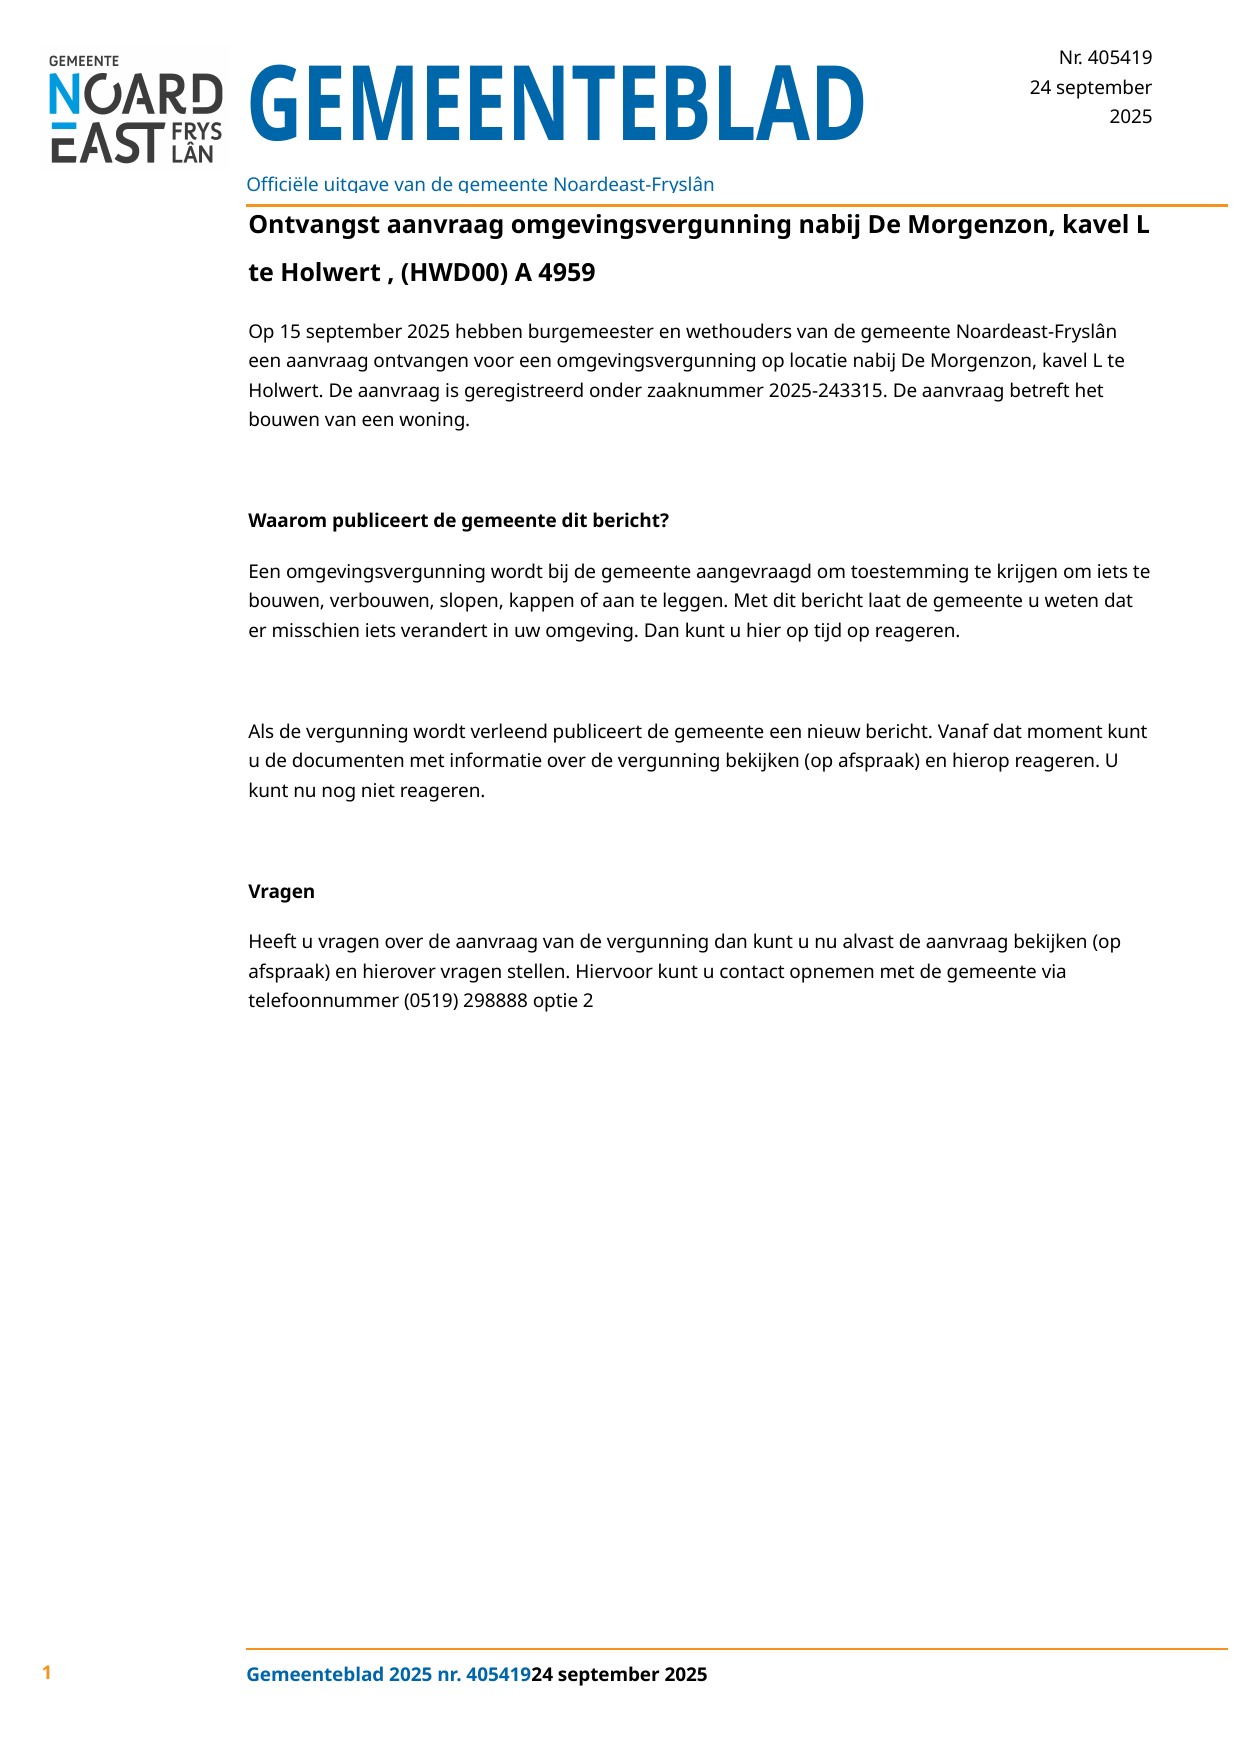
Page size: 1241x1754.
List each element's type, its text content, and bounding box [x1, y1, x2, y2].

picture [41, 47, 231, 172]
text Als de vergunning wordt verleend publiceert de gemeente een nieuw bericht. Vanaf dat moment kunt u de documenten met informatie over de vergunning bekijken (op afspraak) en hierop reageren. U kunt nu nog niet reageren. [248, 718, 1152, 803]
text Vragen [248, 878, 1152, 904]
text Waarom publiceert de gemeente dit bericht? [248, 507, 1152, 533]
text Heeft u vragen over de aanvraag van de vergunning dan kunt u nu alvast de aanvraag bekijken (op afspraak) en hierover vragen stellen. Hiervoor kunt u contact opnemen met de gemeente via telefoonnummer (0519) 298888 optie 2 [248, 928, 1152, 1013]
text Een omgevingsvergunning wordt bij de gemeente aangevraagd om toestemming te krijgen om iets te bouwen, verbouwen, slopen, kappen of aan te leggen. Met dit bericht laat de gemeente u weten dat er misschien iets verandert in uw omgeving. Dan kunt u hier op tijd op reageren. [248, 558, 1152, 643]
text Op 15 september 2025 hebben burgemeester en wethouders van de gemeente Noardeast-Fryslân een aanvraag ontvangen voor een omgevingsvergunning op locatie nabij De Morgenzon, kavel L te Holwert. De aanvraag is geregistreerd onder zaaknummer 2025-243315. De aanvraag betreft het bouwen van een woning. [248, 318, 1152, 432]
text Ontvangst aanvraag omgevingsvergunning nabij De Morgenzon, kavel L te Holwert , (HWD00) A 4959 [248, 207, 1152, 288]
